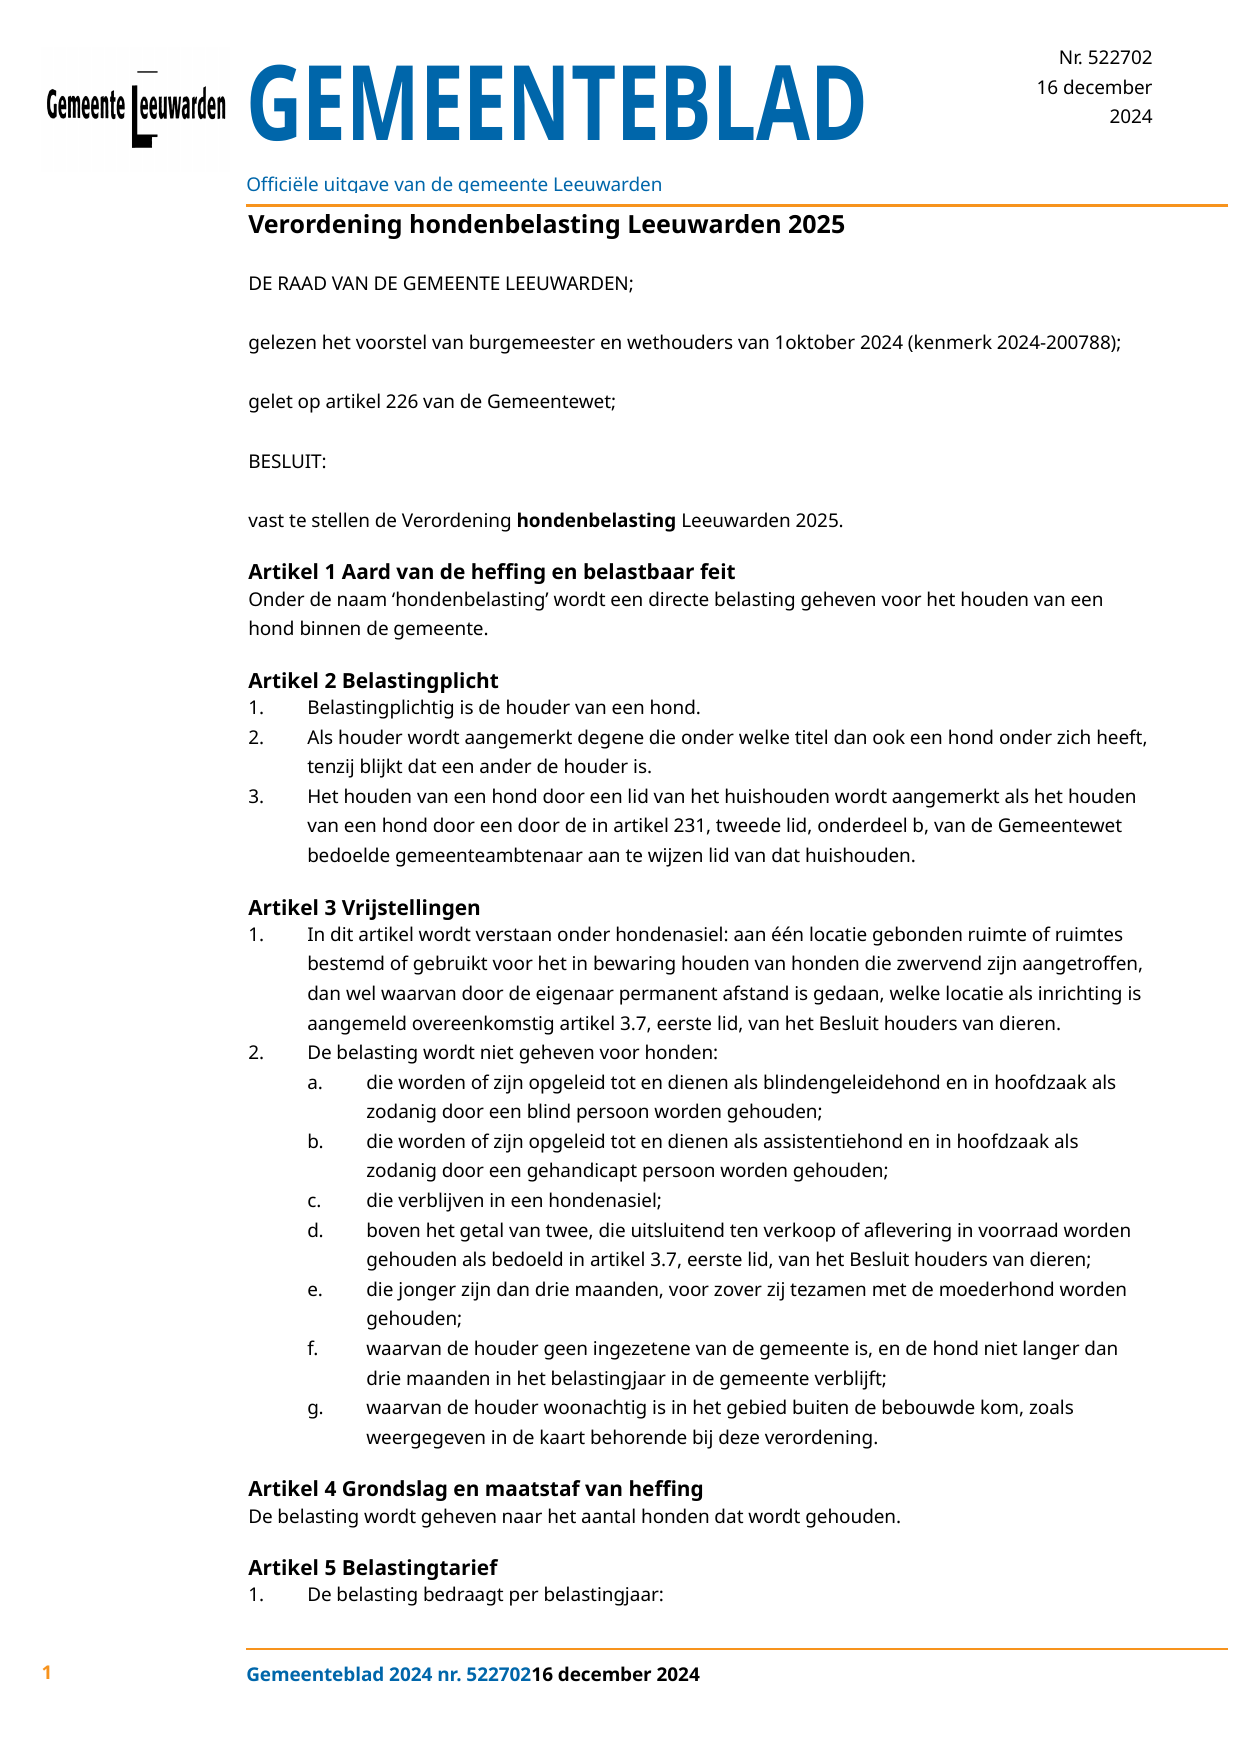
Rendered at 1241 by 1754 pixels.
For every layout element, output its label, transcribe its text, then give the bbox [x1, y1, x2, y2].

text DE RAAD VAN DE GEMEENTE LEEUWARDEN; [248, 270, 1152, 296]
text Artikel 2 Belastingplicht [248, 666, 1152, 694]
list Belastingplichtig is de houder van een hond. [248, 694, 1152, 720]
list die worden of zijn opgeleid tot en dienen als blindengeleidehond en in hoofdzaak als zodanig door een blind persoon worden gehouden; [307, 1069, 1152, 1124]
list Als houder wordt aangemerkt degene die onder welke titel dan ook een hond onder zich heeft, tenzij blijkt dat een ander de houder is. [248, 724, 1152, 779]
text vast te stellen de Verordening hondenbelasting Leeuwarden 2025. [248, 507, 1152, 533]
list die verblijven in een hondenasiel; [307, 1187, 1152, 1213]
list Het houden van een hond door een lid van het huishouden wordt aangemerkt als het houden van een hond door een door de in artikel 231, tweede lid, onderdeel b, van de Gemeentewet bedoelde gemeenteambtenaar aan te wijzen lid van dat huishouden. [248, 783, 1152, 868]
list die jonger zijn dan drie maanden, voor zover zij tezamen met de moederhond worden gehouden; [307, 1276, 1152, 1331]
list In dit artikel wordt verstaan onder hondenasiel: aan één locatie gebonden ruimte of ruimtes bestemd of gebruikt voor het in bewaring houden van honden die zwervend zijn aangetroffen, dan wel waarvan door de eigenaar permanent afstand is gedaan, welke locatie als inrichting is aangemeld overeenkomstig artikel 3.7, eerste lid, van het Besluit houders van dieren. [248, 921, 1152, 1036]
picture [41, 47, 231, 172]
text BESLUIT: [248, 448, 1152, 473]
text gelezen het voorstel van burgemeester en wethouders van 1oktober 2024 (kenmerk 2024-200788); [248, 329, 1152, 355]
text Artikel 3 Vrijstellingen [248, 893, 1152, 921]
text Artikel 5 Belastingtarief [248, 1553, 1152, 1582]
list waarvan de houder geen ingezetene van de gemeente is, en de hond niet langer dan drie maanden in het belastingjaar in de gemeente verblijft; [307, 1335, 1152, 1391]
list De belasting bedraagt per belastingjaar: [248, 1582, 1152, 1607]
text gelet op artikel 226 van de Gemeentewet; [248, 389, 1152, 414]
list waarvan de houder woonachtig is in het gebied buiten de bebouwde kom, zoals weergegeven in de kaart behorende bij deze verordening. [307, 1394, 1152, 1450]
list boven het getal van twee, die uitsluitend ten verkoop of aflevering in voorraad worden gehouden als bedoeld in artikel 3.7, eerste lid, van het Besluit houders van dieren; [307, 1217, 1152, 1272]
text Artikel 4 Grondslag en maatstaf van heffing [248, 1474, 1152, 1503]
text Onder de naam ‘hondenbelasting’ wordt een directe belasting geheven voor het houden van een hond binnen de gemeente. [248, 586, 1152, 641]
text Verordening hondenbelasting Leeuwarden 2025 [248, 207, 1152, 241]
list die worden of zijn opgeleid tot en dienen als assistentiehond en in hoofdzaak als zodanig door een gehandicapt persoon worden gehouden; [307, 1128, 1152, 1183]
list De belasting wordt niet geheven voor honden: [248, 1039, 1152, 1065]
text Artikel 1 Aard van de heffing en belastbaar feit [248, 557, 1152, 586]
text De belasting wordt geheven naar het aantal honden dat wordt gehouden. [248, 1503, 1152, 1528]
